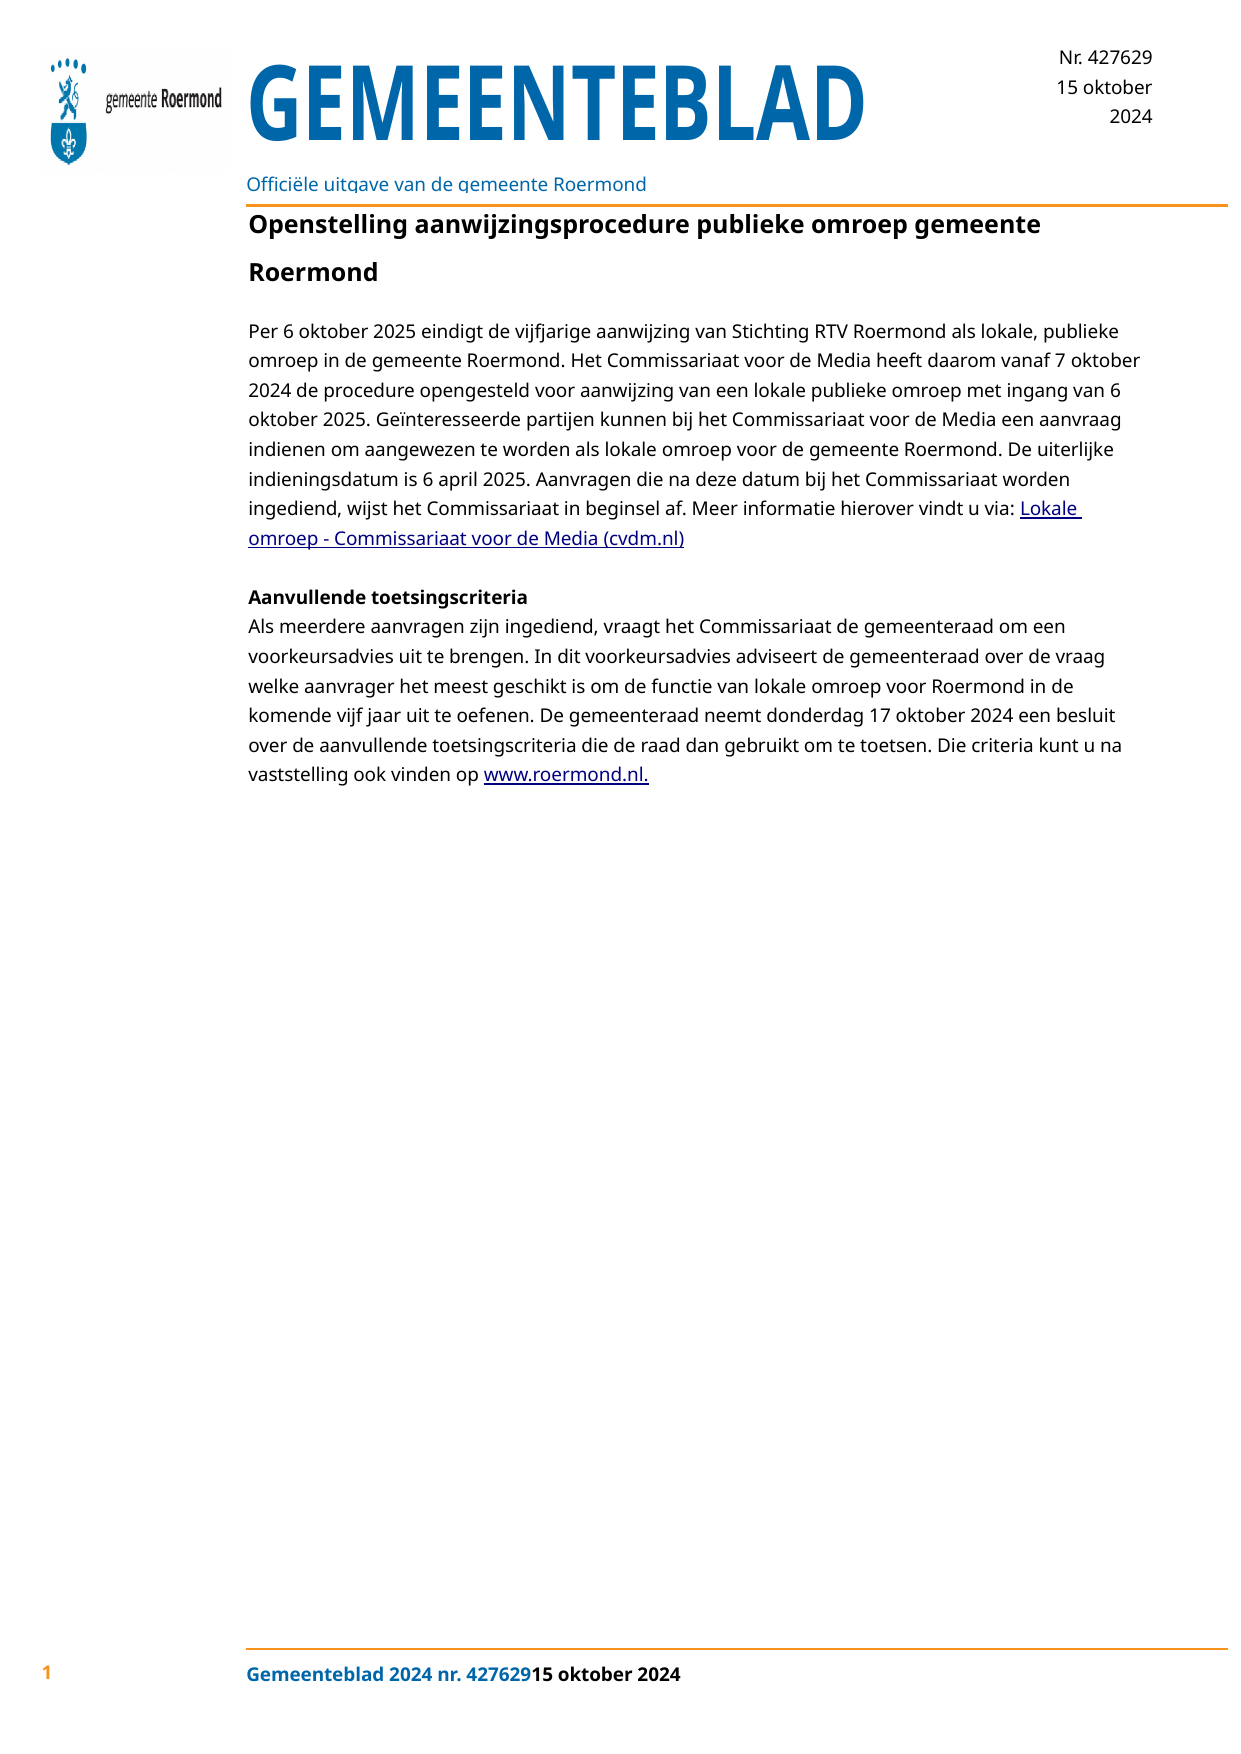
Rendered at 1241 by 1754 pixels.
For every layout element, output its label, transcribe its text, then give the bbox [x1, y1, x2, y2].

picture [41, 47, 231, 172]
text Per 6 oktober 2025 eindigt de vijfjarige aanwijzing van Stichting RTV Roermond als lokale, publieke omroep in de gemeente Roermond. Het Commissariaat voor de Media heeft daarom vanaf 7 oktober 2024 de procedure opengesteld voor aanwijzing van een lokale publieke omroep met ingang van 6 oktober 2025. Geïnteresseerde partijen kunnen bij het Commissariaat voor de Media een aanvraag indienen om aangewezen te worden als lokale omroep voor de gemeente Roermond. De uiterlijke indieningsdatum is 6 april 2025. Aanvragen die na deze datum bij het Commissariaat worden ingediend, wijst het Commissariaat in beginsel af. Meer informatie hierover vindt u via: Lokale omroep - Commissariaat voor de Media (cvdm.nl) [248, 318, 1152, 551]
text Als meerdere aanvragen zijn ingediend, vraagt het Commissariaat de gemeenteraad om een voorkeursadvies uit te brengen. In dit voorkeursadvies adviseert de gemeenteraad over de vraag welke aanvrager het meest geschikt is om de functie van lokale omroep voor Roermond in de komende vijf jaar uit te oefenen. De gemeenteraad neemt donderdag 17 oktober 2024 een besluit over de aanvullende toetsingscriteria die de raad dan gebruikt om te toetsen. Die criteria kunt u na vaststelling ook vinden op www.roermond.nl. [248, 614, 1152, 787]
text Aanvullende toetsingscriteria [248, 584, 1152, 610]
text Openstelling aanwijzingsprocedure publieke omroep gemeente Roermond [248, 207, 1152, 288]
